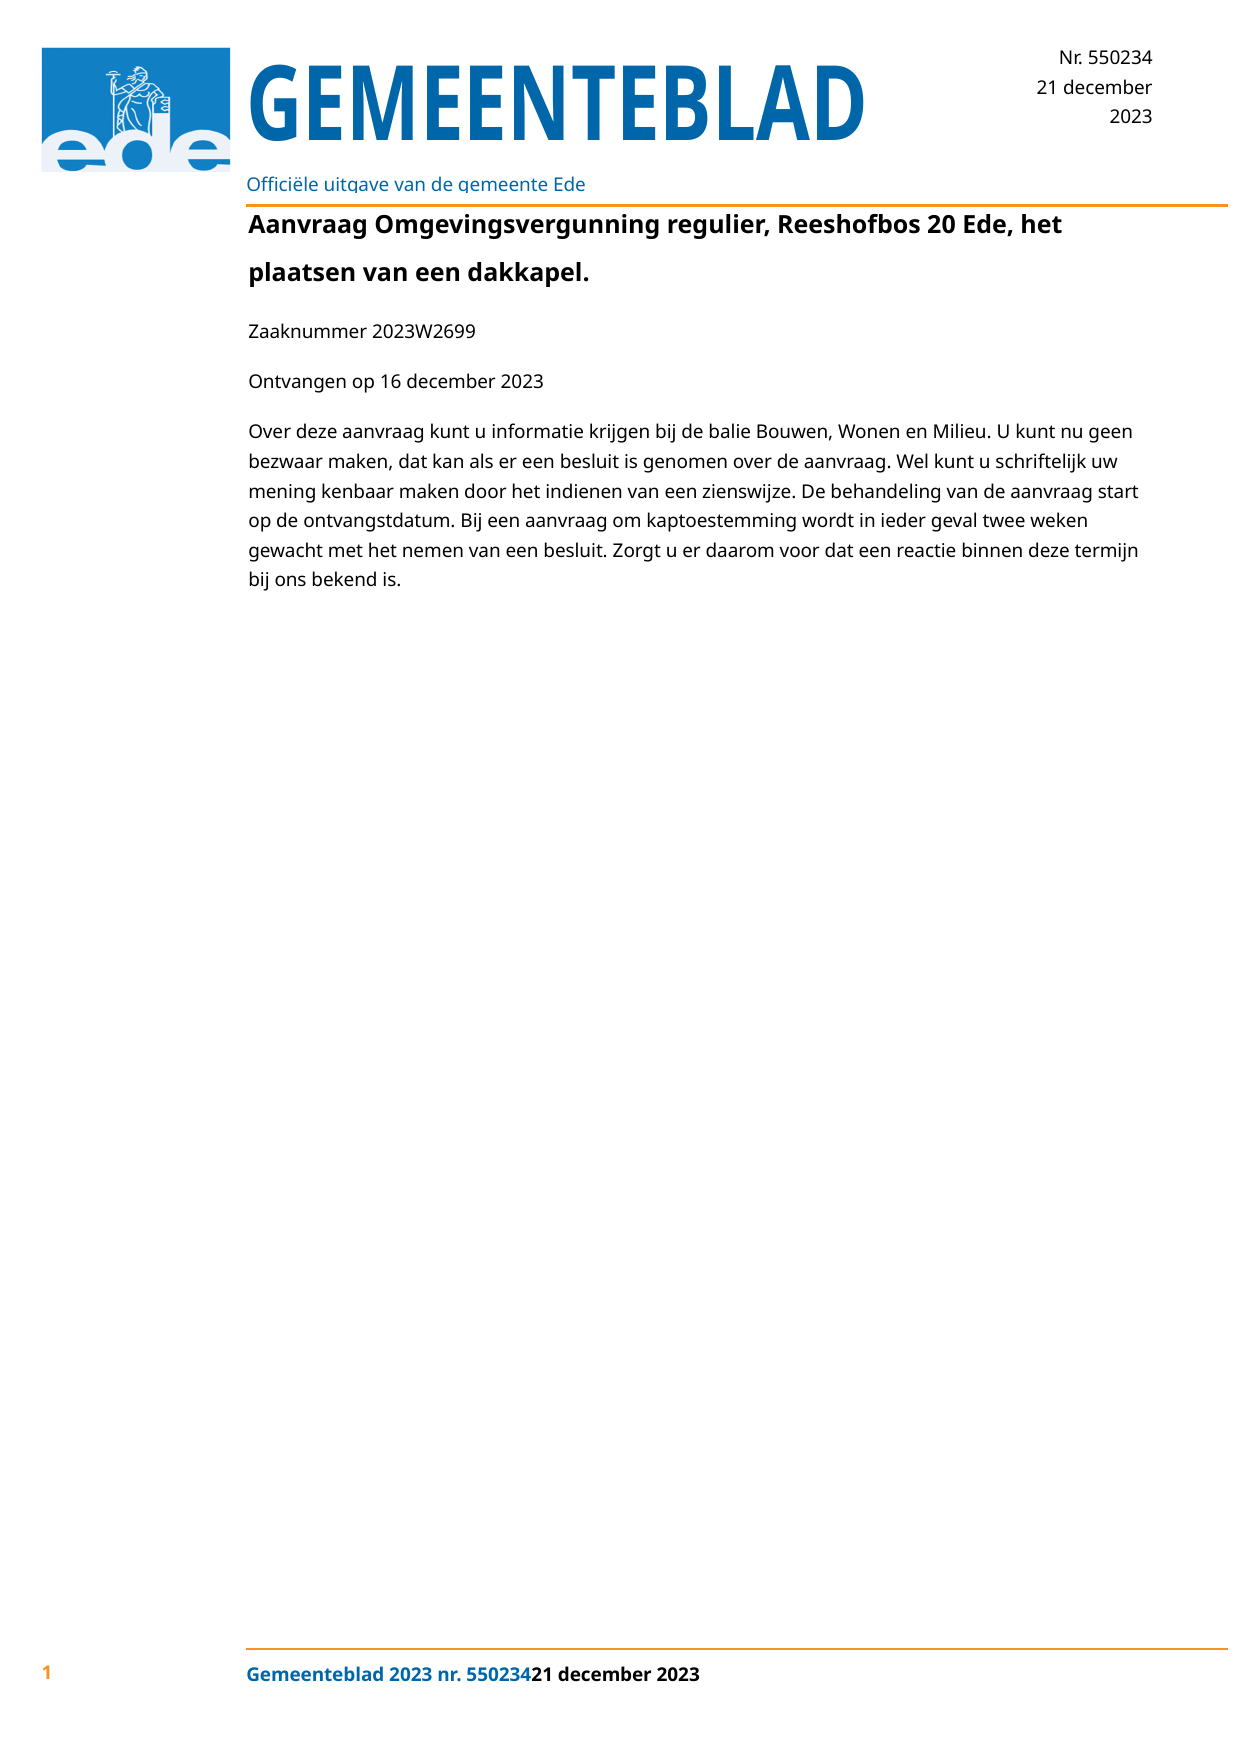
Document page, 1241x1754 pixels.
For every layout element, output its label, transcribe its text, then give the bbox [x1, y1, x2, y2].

text Zaaknummer 2023W2699 [248, 318, 1152, 344]
text Over deze aanvraag kunt u informatie krijgen bij de balie Bouwen, Wonen en Milieu. U kunt nu geen bezwaar maken, dat kan als er een besluit is genomen over de aanvraag. Wel kunt u schriftelijk uw mening kenbaar maken door het indienen van een zienswijze. De behandeling van de aanvraag start op de ontvangstdatum. Bij een aanvraag om kaptoestemming wordt in ieder geval twee weken gewacht met het nemen van een besluit. Zorgt u er daarom voor dat een reactie binnen deze termijn bij ons bekend is. [248, 419, 1152, 592]
text Aanvraag Omgevingsvergunning regulier, Reeshofbos 20 Ede, het plaatsen van een dakkapel. [248, 207, 1152, 288]
picture [41, 47, 231, 172]
text Ontvangen op 16 december 2023 [248, 368, 1152, 394]
